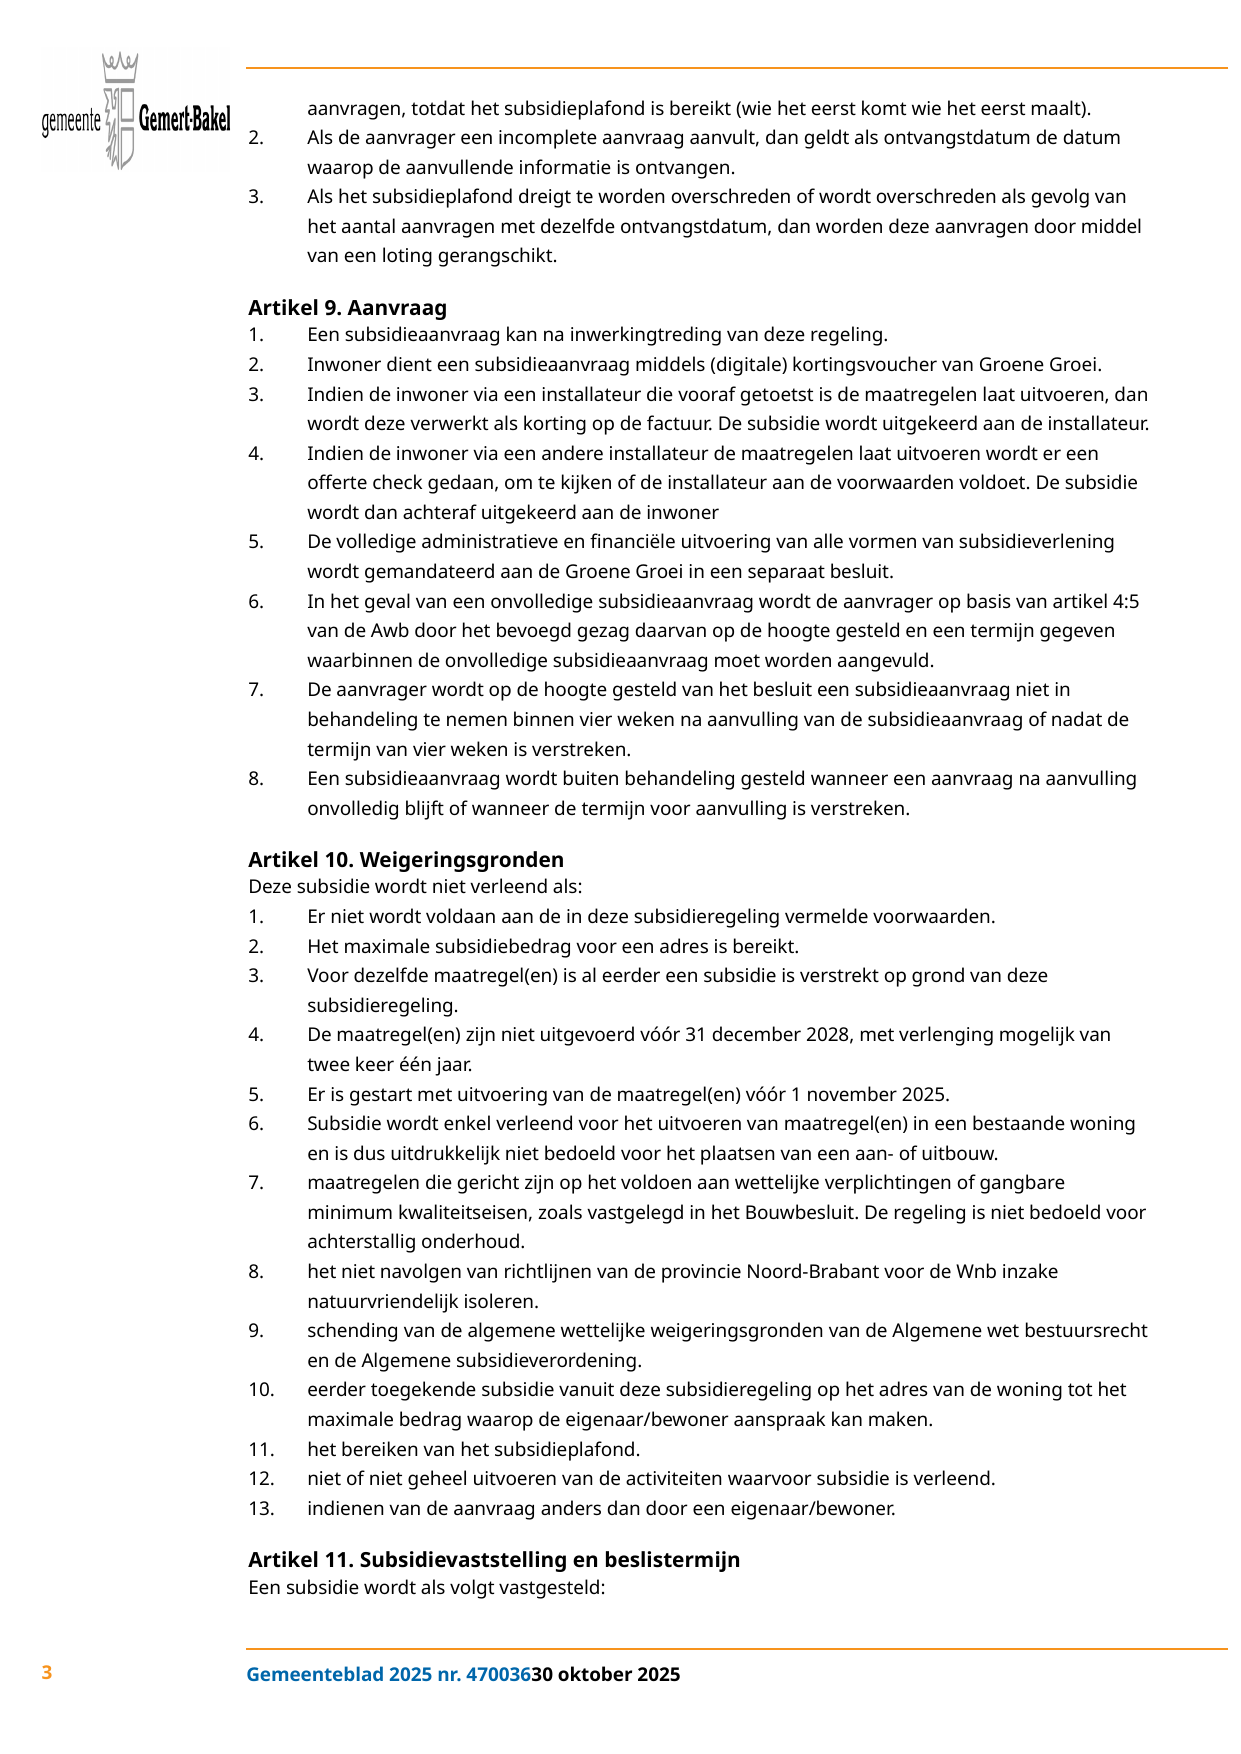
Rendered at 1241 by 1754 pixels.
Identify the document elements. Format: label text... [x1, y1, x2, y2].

list maatregelen die gericht zijn op het voldoen aan wettelijke verplichtingen of gangbare minimum kwaliteitseisen, zoals vastgelegd in het Bouwbesluit. De regeling is niet bedoeld voor achterstallig onderhoud. [248, 1169, 1152, 1254]
list Het maximale subsidiebedrag voor een adres is bereikt. [248, 933, 1152, 959]
list het bereiken van het subsidieplafond. [248, 1436, 1152, 1462]
list Indien de inwoner via een andere installateur de maatregelen laat uitvoeren wordt er een offerte check gedaan, om te kijken of de installateur aan de voorwaarden voldoet. De subsidie wordt dan achteraf uitgekeerd aan de inwoner [248, 440, 1152, 525]
list Subsidie wordt enkel verleend voor het uitvoeren van maatregel(en) in een bestaande woning en is dus uitdrukkelijk niet bedoeld voor het plaatsen van een aan- of uitbouw. [248, 1110, 1152, 1166]
list schending van de algemene wettelijke weigeringsgronden van de Algemene wet bestuursrecht en de Algemene subsidieverordening. [248, 1317, 1152, 1373]
text Artikel 9. Aanvraag [248, 293, 1152, 322]
list Als het subsidieplafond dreigt te worden overschreden of wordt overschreden als gevolg van het aantal aanvragen met dezelfde ontvangstdatum, dan worden deze aanvragen door middel van een loting gerangschikt. [248, 183, 1152, 268]
text Artikel 11. Subsidievaststelling en beslistermijn [248, 1545, 1152, 1574]
list De maatregel(en) zijn niet uitgevoerd vóór 31 december 2028, met verlenging mogelijk van twee keer één jaar. [248, 1022, 1152, 1077]
text Een subsidie wordt als volgt vastgesteld: [248, 1574, 1152, 1599]
text Artikel 10. Weigeringsgronden [248, 845, 1152, 874]
list Voor dezelfde maatregel(en) is al eerder een subsidie is verstrekt op grond van deze subsidieregeling. [248, 962, 1152, 1018]
list Er is gestart met uitvoering van de maatregel(en) vóór 1 november 2025. [248, 1081, 1152, 1107]
list Een subsidieaanvraag kan na inwerkingtreding van deze regeling. [248, 322, 1152, 347]
list eerder toegekende subsidie vanuit deze subsidieregeling op het adres van de woning tot het maximale bedrag waarop de eigenaar/bewoner aanspraak kan maken. [248, 1377, 1152, 1432]
list Een subsidieaanvraag wordt buiten behandeling gesteld wanneer een aanvraag na aanvulling onvolledig blijft of wanneer de termijn voor aanvulling is verstreken. [248, 765, 1152, 821]
list aanvragen, totdat het subsidieplafond is bereikt (wie het eerst komt wie het eerst maalt). [248, 95, 1152, 121]
list Indien de inwoner via een installateur die vooraf getoetst is de maatregelen laat uitvoeren, dan wordt deze verwerkt als korting op de factuur. De subsidie wordt uitgekeerd aan de installateur. [248, 381, 1152, 436]
list Er niet wordt voldaan aan de in deze subsidieregeling vermelde voorwaarden. [248, 903, 1152, 929]
picture [41, 47, 231, 172]
list De volledige administratieve en financiële uitvoering van alle vormen van subsidieverlening wordt gemandateerd aan de Groene Groei in een separaat besluit. [248, 529, 1152, 584]
text Deze subsidie wordt niet verleend als: [248, 874, 1152, 899]
list In het geval van een onvolledige subsidieaanvraag wordt de aanvrager op basis van artikel 4:5 van de Awb door het bevoegd gezag daarvan op de hoogte gesteld en een termijn gegeven waarbinnen de onvolledige subsidieaanvraag moet worden aangevuld. [248, 588, 1152, 673]
list Als de aanvrager een incomplete aanvraag aanvult, dan geldt als ontvangstdatum de datum waarop de aanvullende informatie is ontvangen. [248, 124, 1152, 180]
list indienen van de aanvraag anders dan door een eigenaar/bewoner. [248, 1495, 1152, 1521]
list het niet navolgen van richtlijnen van de provincie Noord-Brabant voor de Wnb inzake natuurvriendelijk isoleren. [248, 1258, 1152, 1314]
list Inwoner dient een subsidieaanvraag middels (digitale) kortingsvoucher van Groene Groei. [248, 351, 1152, 377]
list niet of niet geheel uitvoeren van de activiteiten waarvoor subsidie is verleend. [248, 1465, 1152, 1491]
list De aanvrager wordt op de hoogte gesteld van het besluit een subsidieaanvraag niet in behandeling te nemen binnen vier weken na aanvulling van de subsidieaanvraag of nadat de termijn van vier weken is verstreken. [248, 677, 1152, 761]
